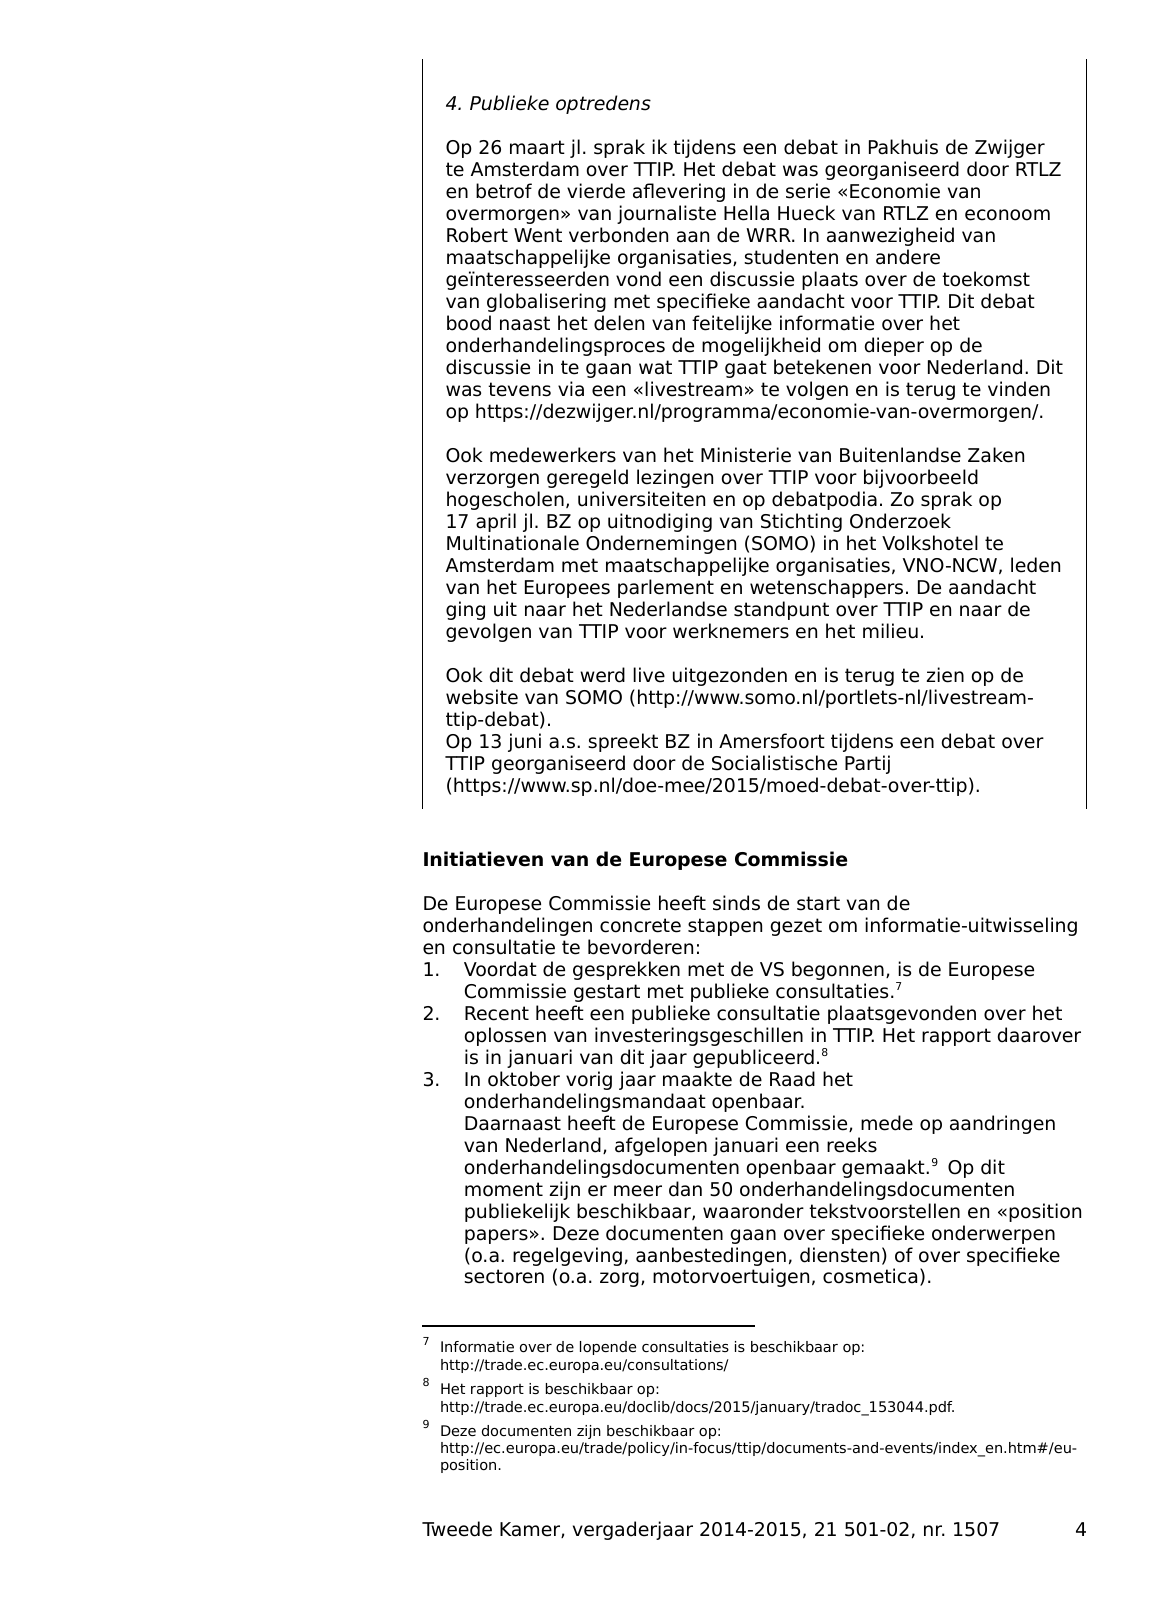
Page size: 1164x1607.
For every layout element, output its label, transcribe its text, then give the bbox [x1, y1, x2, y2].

text Het rapport is beschikbaar op: http://trade.ec.europa.eu/doclib/docs/2015/january/tradoc_153044.pdf. [422, 1377, 1087, 1416]
text 2. Recent heeft een publieke consultatie plaatsgevonden over het oplossen van investeringsgeschillen in TTIP. Het rapport daarover is in januari van dit jaar gepubliceerd. [422, 1003, 1087, 1069]
text Daarnaast heeft de Europese Commissie, mede op aandringen van Nederland, afgelopen januari een reeks onderhandelingsdocumenten openbaar gemaakt. Op dit moment zijn er meer dan 50 onderhandelingsdocumenten publiekelijk beschikbaar, waaronder tekstvoorstellen en «position papers». Deze documenten gaan over specifieke onderwerpen (o.a. regelgeving, aanbestedingen, diensten) of over specifieke sectoren (o.a. zorg, motorvoertuigen, cosmetica). [464, 1113, 1087, 1288]
text Informatie over de lopende consultaties is beschikbaar op: http://trade.ec.europa.eu/consultations/ [422, 1335, 1087, 1374]
table_header 4. Publieke optredens Op 26 maart jl. sprak ik tijdens een debat in Pakhuis de Zwijger te Amsterdam over TTIP. Het debat was georganiseerd door RTLZ en betrof de vierde aflevering in de serie «Economie van overmorgen» van journaliste Hella Hueck van RTLZ en econoom Robert Went verbonden aan de WRR. In aanwezigheid van maatschappelijke organisaties, studenten en andere geïnteresseerden vond een discussie plaats over de toekomst van globalisering met specifieke aandacht voor TTIP. Dit debat bood naast het delen van feitelijke informatie over het onderhandelingsproces de mogelijkheid om dieper op de discussie in te gaan wat TTIP gaat betekenen voor Nederland. Dit was tevens via een «livestream» te volgen en is terug te vinden op https://dezwijger.nl/programma/economie-van-overmorgen/. Ook medewerkers van het Ministerie van Buitenlandse Zaken verzorgen geregeld lezingen over TTIP voor bijvoorbeeld hogescholen, universiteiten en op debatpodia. Zo sprak op 17 april jl. BZ op uitnodiging van Stichting Onderzoek Multinationale Ondernemingen (SOMO) in het Volkshotel te Amsterdam met maatschappelijke organisaties, VNO-NCW, leden van het Europees parlement en wetenschappers. De aandacht ging uit naar het Nederlandse standpunt over TTIP en naar de gevolgen van TTIP voor werknemers en het milieu. Ook dit debat werd live uitgezonden en is terug te zien op de website van SOMO (http://www.somo.nl/portlets-nl/livestream-ttip-debat). Op 13 juni a.s. spreekt BZ in Amersfoort tijdens een debat over TTIP georganiseerd door de Socialistische Partij (https://www.sp.nl/doe-mee/2015/moed-debat-over-ttip). [423, 59, 1086, 809]
text 3. In oktober vorig jaar maakte de Raad het onderhandelingsmandaat openbaar. [422, 1069, 1087, 1113]
text Deze documenten zijn beschikbaar op: http://ec.europa.eu/trade/policy/in-focus/ttip/documents-and-events/index_en.htm#/eu-position. [422, 1418, 1087, 1474]
text 1. Voordat de gesprekken met de VS begonnen, is de Europese Commissie gestart met publieke consultaties. [422, 959, 1087, 1003]
subtitle Initiatieven van de Europese Commissie [422, 849, 1087, 871]
text De Europese Commissie heeft sinds de start van de onderhandelingen concrete stappen gezet om informatie-uitwisseling en consultatie te bevorderen: [422, 893, 1087, 959]
